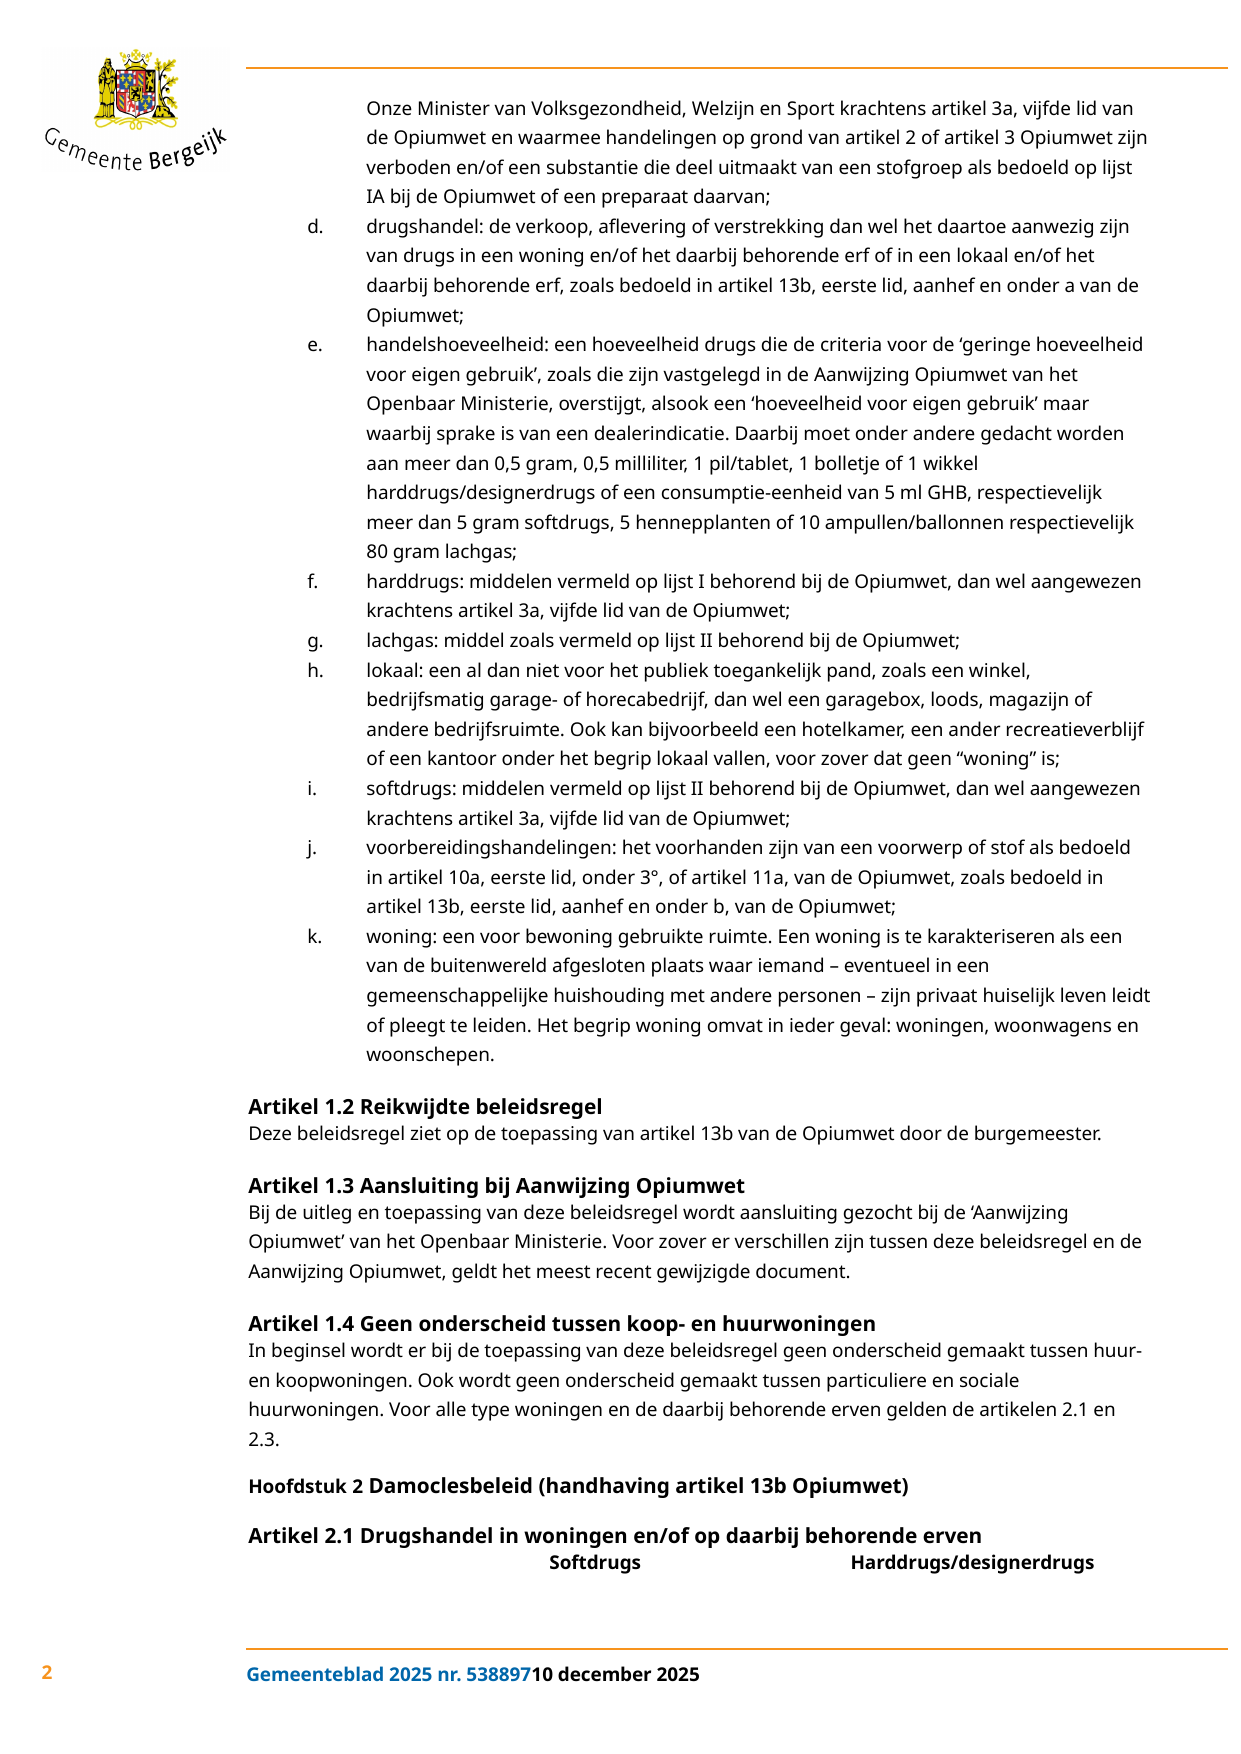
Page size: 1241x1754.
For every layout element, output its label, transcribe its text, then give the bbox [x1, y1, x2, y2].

text Artikel 2.1 Drugshandel in woningen en/of op daarbij behorende erven [248, 1521, 1152, 1549]
picture [41, 47, 231, 172]
text Bij de uitleg en toepassing van deze beleidsregel wordt aansluiting gezocht bij de ‘Aanwijzing Opiumwet’ van het Openbaar Ministerie. Voor zover er verschillen zijn tussen deze beleidsregel en de Aanwijzing Opiumwet, geldt het meest recent gewijzigde document. [248, 1199, 1152, 1284]
list harddrugs: middelen vermeld op lijst I behorend bij de Opiumwet, dan wel aangewezen krachtens artikel 3a, vijfde lid van de Opiumwet; [307, 568, 1152, 623]
list drugshandel: de verkoop, aflevering of verstrekking dan wel het daartoe aanwezig zijn van drugs in een woning en/of het daarbij behorende erf of in een lokaal en/of het daarbij behorende erf, zoals bedoeld in artikel 13b, eerste lid, aanhef en onder a van de Opiumwet; [307, 213, 1152, 328]
list Onze Minister van Volksgezondheid, Welzijn en Sport krachtens artikel 3a, vijfde lid van de Opiumwet en waarmee handelingen op grond van artikel 2 of artikel 3 Opiumwet zijn verboden en/of een substantie die deel uitmaakt van een stofgroep als bedoeld op lijst IA bij de Opiumwet of een preparaat daarvan; [307, 95, 1152, 209]
text Artikel 1.4 Geen onderscheid tussen koop- en huurwoningen [248, 1309, 1152, 1337]
list lokaal: een al dan niet voor het publiek toegankelijk pand, zoals een winkel, bedrijfsmatig garage- of horecabedrijf, dan wel een garagebox, loods, magazijn of andere bedrijfsruimte. Ook kan bijvoorbeeld een hotelkamer, een ander recreatieverblijf of een kantoor onder het begrip lokaal vallen, voor zover dat geen “woning” is; [307, 657, 1152, 771]
text In beginsel wordt er bij de toepassing van deze beleidsregel geen onderscheid gemaakt tussen huur- en koopwoningen. Ook wordt geen onderscheid gemaakt tussen particuliere en sociale huurwoningen. Voor alle type woningen en de daarbij behorende erven gelden de artikelen 2.1 en 2.3. [248, 1337, 1152, 1452]
text Hoofdstuk 2 Damoclesbeleid (handhaving artikel 13b Opiumwet) [248, 1472, 1152, 1500]
text Artikel 1.2 Reikwijdte beleidsregel [248, 1092, 1152, 1120]
text Deze beleidsregel ziet op de toepassing van artikel 13b van de Opiumwet door de burgemeester. [248, 1120, 1152, 1146]
list voorbereidingshandelingen: het voorhanden zijn van een voorwerp of stof als bedoeld in artikel 10a, eerste lid, onder 3°, of artikel 11a, van de Opiumwet, zoals bedoeld in artikel 13b, eerste lid, aanhef en onder b, van de Opiumwet; [307, 834, 1152, 919]
table_header Harddrugs/designerdrugs [850, 1549, 1152, 1575]
table_header Softdrugs [549, 1549, 850, 1575]
list woning: een voor bewoning gebruikte ruimte. Een woning is te karakteriseren als een van de buitenwereld afgesloten plaats waar iemand – eventueel in een gemeenschappelijke huishouding met andere personen – zijn privaat huiselijk leven leidt of pleegt te leiden. Het begrip woning omvat in ieder geval: woningen, woonwagens en woonschepen. [307, 923, 1152, 1067]
text Artikel 1.3 Aansluiting bij Aanwijzing Opiumwet [248, 1171, 1152, 1199]
list handelshoeveelheid: een hoeveelheid drugs die de criteria voor de ‘geringe hoeveelheid voor eigen gebruik’, zoals die zijn vastgelegd in de Aanwijzing Opiumwet van het Openbaar Ministerie, overstijgt, alsook een ‘hoeveelheid voor eigen gebruik’ maar waarbij sprake is van een dealerindicatie. Daarbij moet onder andere gedacht worden aan meer dan 0,5 gram, 0,5 milliliter, 1 pil/tablet, 1 bolletje of 1 wikkel harddrugs/designerdrugs of een consumptie-eenheid van 5 ml GHB, respectievelijk meer dan 5 gram softdrugs, 5 hennepplanten of 10 ampullen/ballonnen respectievelijk 80 gram lachgas; [307, 331, 1152, 564]
table_header [248, 1549, 549, 1575]
list softdrugs: middelen vermeld op lijst II behorend bij de Opiumwet, dan wel aangewezen krachtens artikel 3a, vijfde lid van de Opiumwet; [307, 775, 1152, 831]
list lachgas: middel zoals vermeld op lijst II behorend bij de Opiumwet; [307, 627, 1152, 653]
